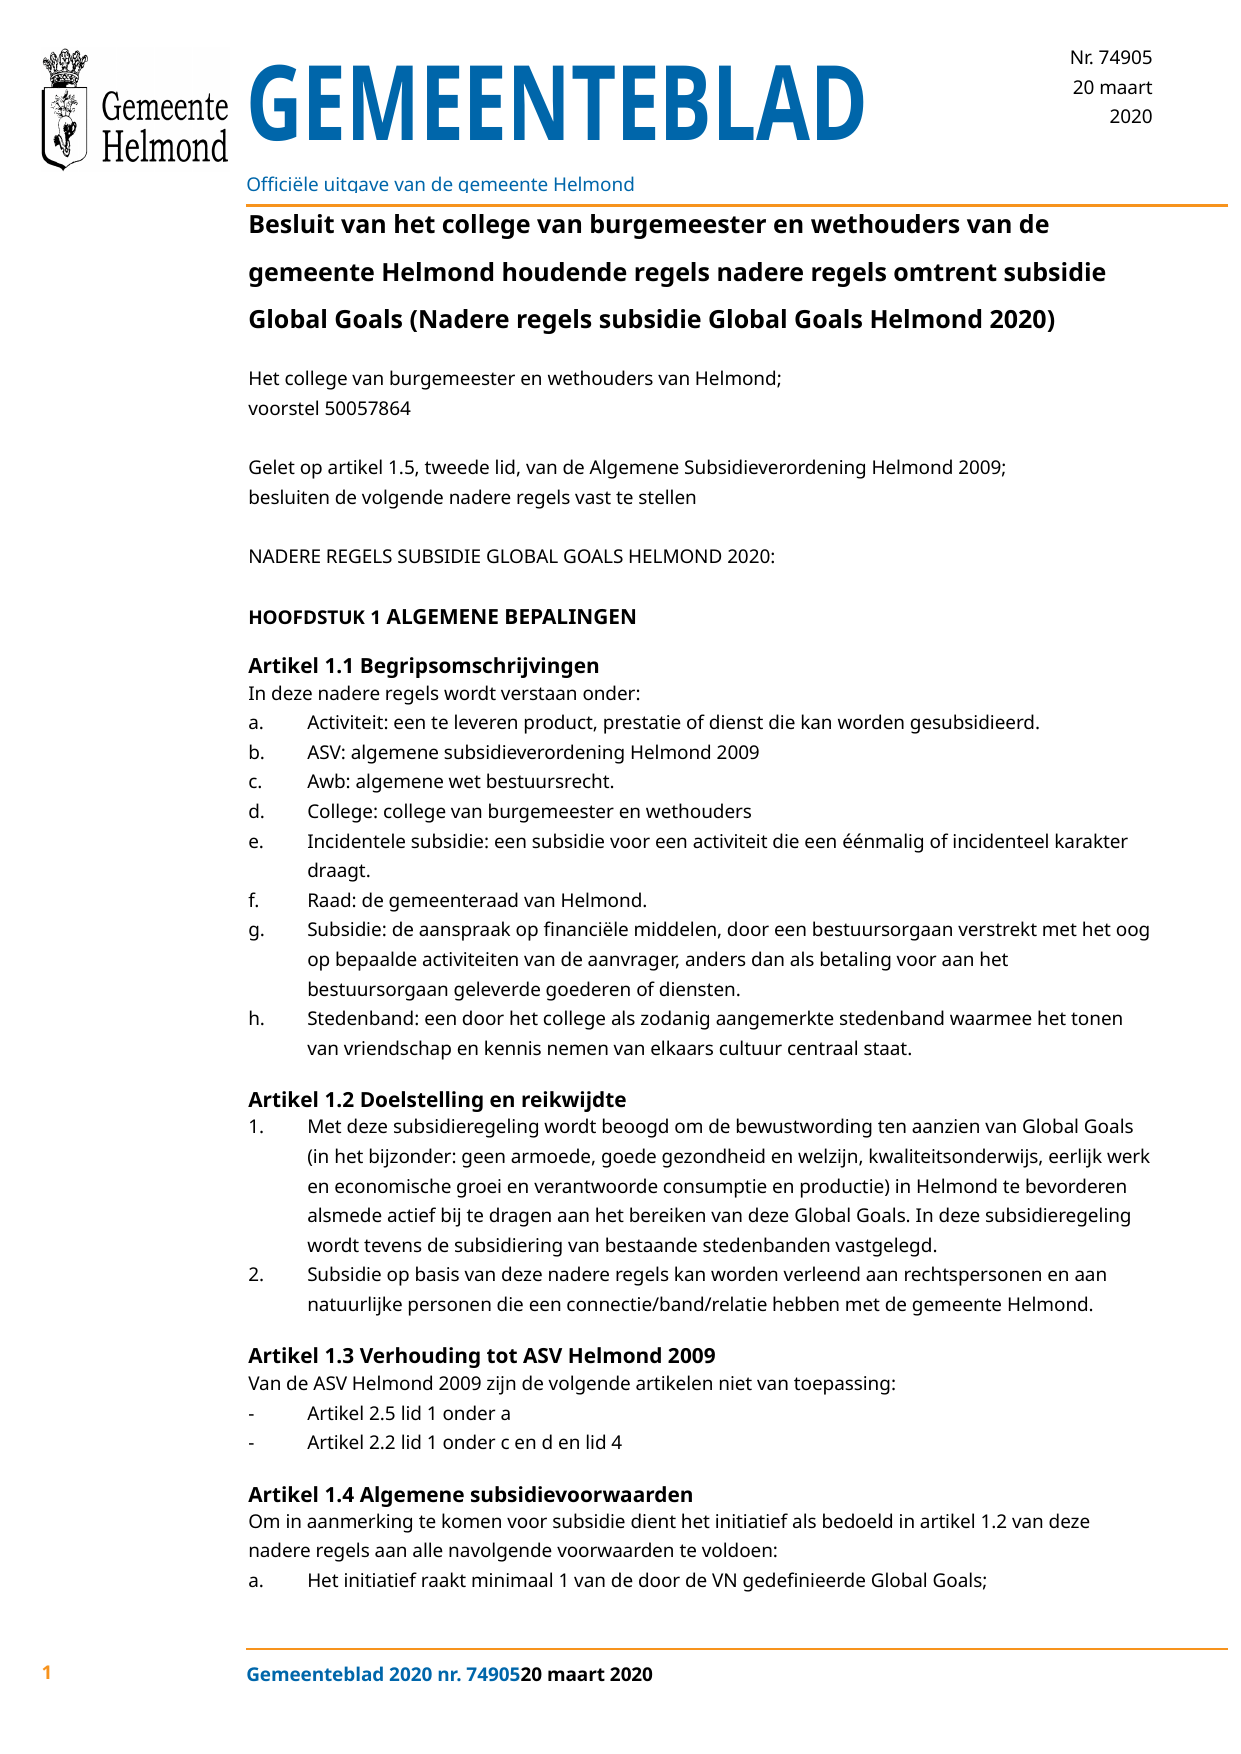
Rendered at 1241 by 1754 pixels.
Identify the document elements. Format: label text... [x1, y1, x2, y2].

text Artikel 1.4 Algemene subsidievoorwaarden [248, 1480, 1152, 1508]
picture [41, 47, 231, 172]
text NADERE REGELS SUBSIDIE GLOBAL GOALS HELMOND 2020: [248, 543, 1152, 569]
text In deze nadere regels wordt verstaan onder: [248, 680, 1152, 706]
list College: college van burgemeester en wethouders [248, 798, 1152, 824]
list Subsidie op basis van deze nadere regels kan worden verleend aan rechtspersonen en aan natuurlijke personen die een connectie/band/relatie hebben met de gemeente Helmond. [248, 1262, 1152, 1317]
text Artikel 1.1 Begripsomschrijvingen [248, 651, 1152, 680]
list Subsidie: de aanspraak op financiële middelen, door een bestuursorgaan verstrekt met het oog op bepaalde activiteiten van de aanvrager, anders dan als betaling voor aan het bestuursorgaan geleverde goederen of diensten. [248, 917, 1152, 1001]
text Artikel 1.2 Doelstelling en reikwijdte [248, 1085, 1152, 1114]
text HOOFDSTUK 1 ALGEMENE BEPALINGEN [248, 602, 1152, 631]
list Stedenband: een door het college als zodanig aangemerkte stedenband waarmee het tonen van vriendschap en kennis nemen van elkaars cultuur centraal staat. [248, 1005, 1152, 1061]
text Gelet op artikel 1.5, tweede lid, van de Algemene Subsidieverordening Helmond 2009; [248, 454, 1152, 480]
list Artikel 2.5 lid 1 onder a [248, 1400, 1152, 1425]
text Van de ASV Helmond 2009 zijn de volgende artikelen niet van toepassing: [248, 1370, 1152, 1396]
text voorstel 50057864 [248, 395, 1152, 421]
list Raad: de gemeenteraad van Helmond. [248, 887, 1152, 913]
list Met deze subsidieregeling wordt beoogd om de bewustwording ten aanzien van Global Goals (in het bijzonder: geen armoede, goede gezondheid en welzijn, kwaliteitsonderwijs, eerlijk werk en economische groei en verantwoorde consumptie en productie) in Helmond te bevorderen alsmede actief bij te dragen aan het bereiken van deze Global Goals. In deze subsidieregeling wordt tevens de subsidiering van bestaande stedenbanden vastgelegd. [248, 1114, 1152, 1258]
text Het college van burgemeester en wethouders van Helmond; [248, 366, 1152, 391]
text Artikel 1.3 Verhouding tot ASV Helmond 2009 [248, 1342, 1152, 1370]
text besluiten de volgende nadere regels vast te stellen [248, 484, 1152, 509]
list Incidentele subsidie: een subsidie voor een activiteit die een éénmalig of incidenteel karakter draagt. [248, 828, 1152, 883]
text Om in aanmerking te komen voor subsidie dient het initiatief als bedoeld in artikel 1.2 van deze nadere regels aan alle navolgende voorwaarden te voldoen: [248, 1508, 1152, 1563]
list Artikel 2.2 lid 1 onder c en d en lid 4 [248, 1429, 1152, 1455]
list Het initiatief raakt minimaal 1 van de door de VN gedefinieerde Global Goals; [248, 1567, 1152, 1593]
list ASV: algemene subsidieverordening Helmond 2009 [248, 739, 1152, 765]
text Besluit van het college van burgemeester en wethouders van de gemeente Helmond houdende regels nadere regels omtrent subsidie Global Goals (Nadere regels subsidie Global Goals Helmond 2020) [248, 207, 1152, 336]
list Activiteit: een te leveren product, prestatie of dienst die kan worden gesubsidieerd. [248, 709, 1152, 735]
list Awb: algemene wet bestuursrecht. [248, 769, 1152, 794]
